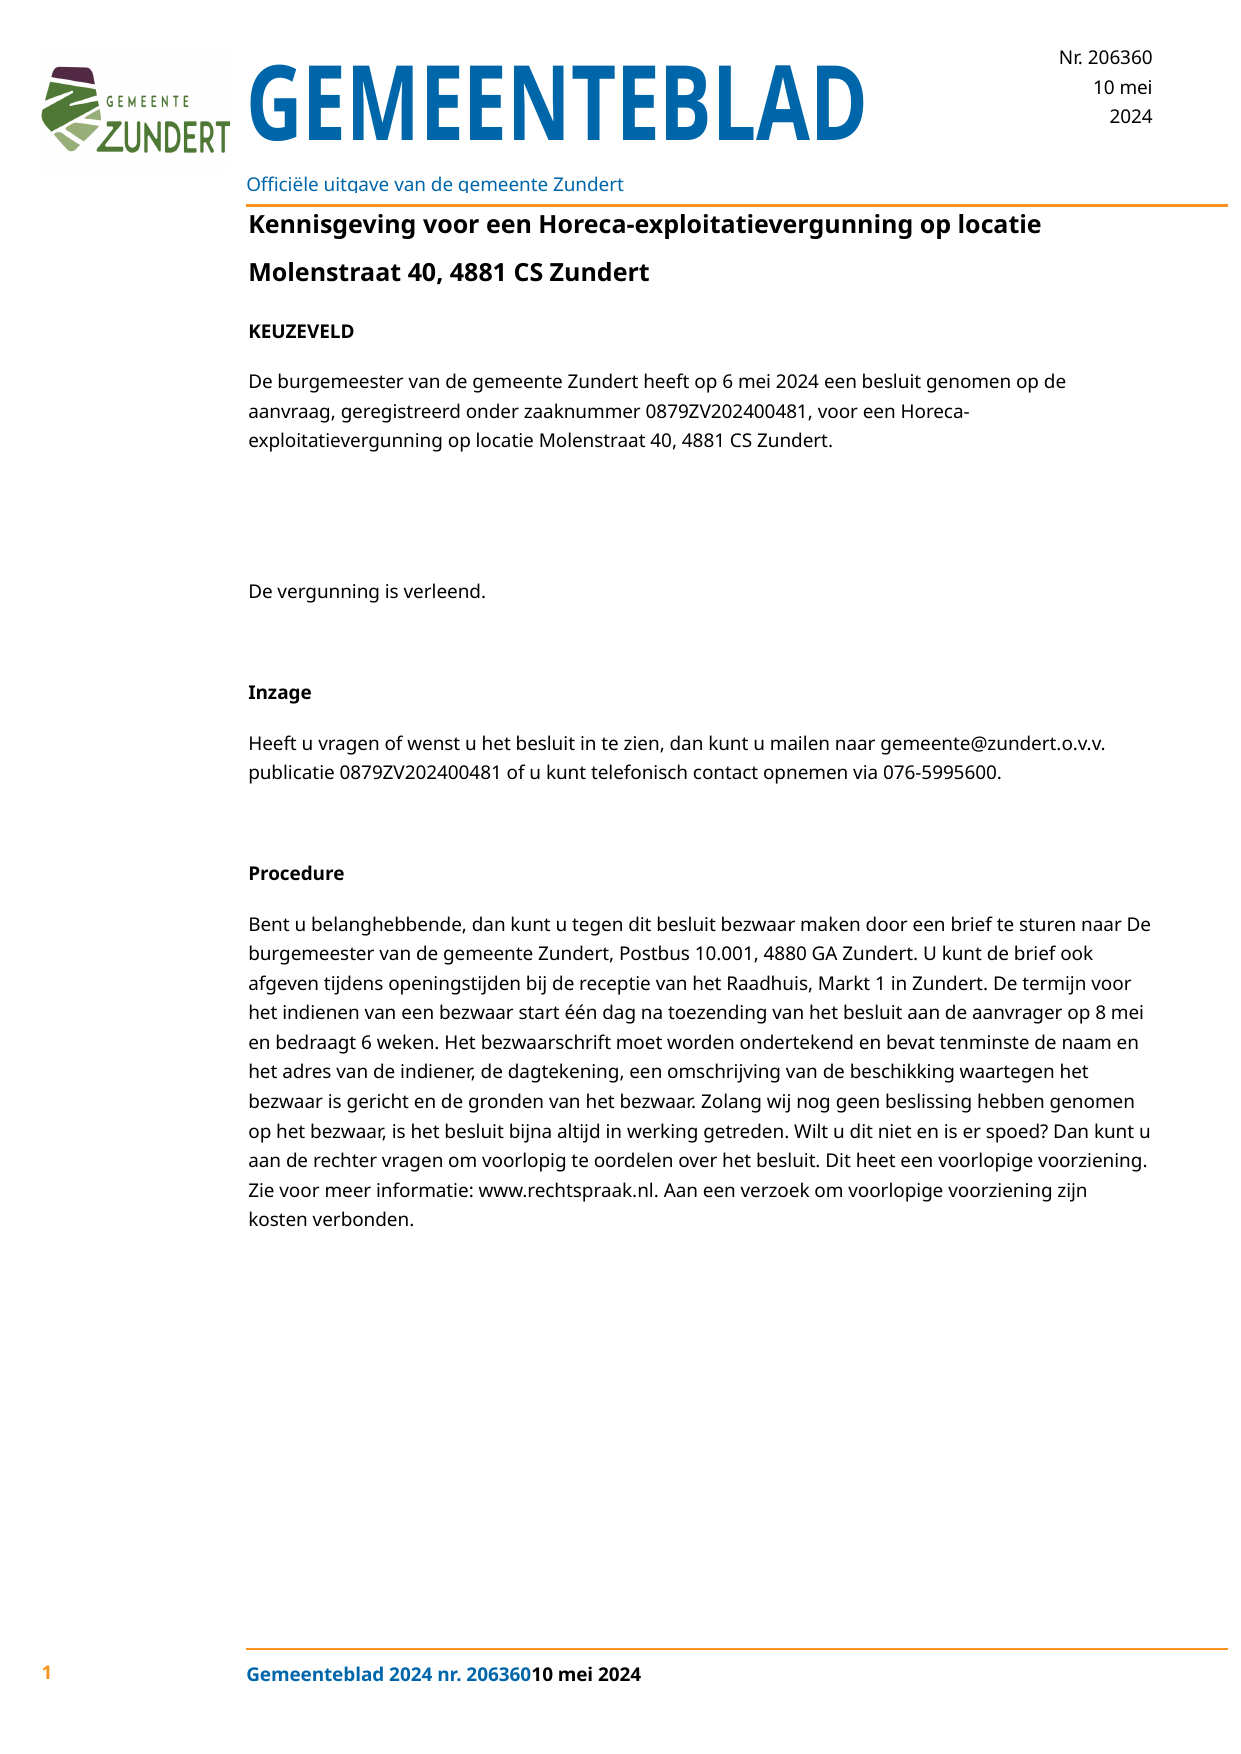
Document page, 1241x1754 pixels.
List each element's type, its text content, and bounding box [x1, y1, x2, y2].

text Inzage [248, 679, 1152, 705]
text Kennisgeving voor een Horeca-exploitatievergunning op locatie Molenstraat 40, 4881 CS Zundert [248, 207, 1152, 288]
picture [41, 47, 231, 172]
text Procedure [248, 860, 1152, 886]
text De vergunning is verleend. [248, 579, 1152, 604]
text Bent u belanghebbende, dan kunt u tegen dit besluit bezwaar maken door een brief te sturen naar De burgemeester van de gemeente Zundert, Postbus 10.001, 4880 GA Zundert. U kunt de brief ook afgeven tijdens openingstijden bij de receptie van het Raadhuis, Markt 1 in Zundert. De termijn voor het indienen van een bezwaar start één dag na toezending van het besluit aan de aanvrager op 8 mei en bedraagt 6 weken. Het bezwaarschrift moet worden ondertekend en bevat tenminste de naam en het adres van de indiener, de dagtekening, een omschrijving van de beschikking waartegen het bezwaar is gericht en de gronden van het bezwaar. Zolang wij nog geen beslissing hebben genomen op het bezwaar, is het besluit bijna altijd in werking getreden. Wilt u dit niet en is er spoed? Dan kunt u aan de rechter vragen om voorlopig te oordelen over het besluit. Dit heet een voorlopige voorziening. Zie voor meer informatie: www.rechtspraak.nl. Aan een verzoek om voorlopige voorziening zijn kosten verbonden. [248, 911, 1152, 1232]
text KEUZEVELD [248, 318, 1152, 344]
text Heeft u vragen of wenst u het besluit in te zien, dan kunt u mailen naar gemeente@zundert.o.v.v. publicatie 0879ZV202400481 of u kunt telefonisch contact opnemen via 076-5995600. [248, 730, 1152, 785]
text De burgemeester van de gemeente Zundert heeft op 6 mei 2024 een besluit genomen op de aanvraag, geregistreerd onder zaaknummer 0879ZV202400481, voor een Horeca-exploitatievergunning op locatie Molenstraat 40, 4881 CS Zundert. [248, 368, 1152, 453]
